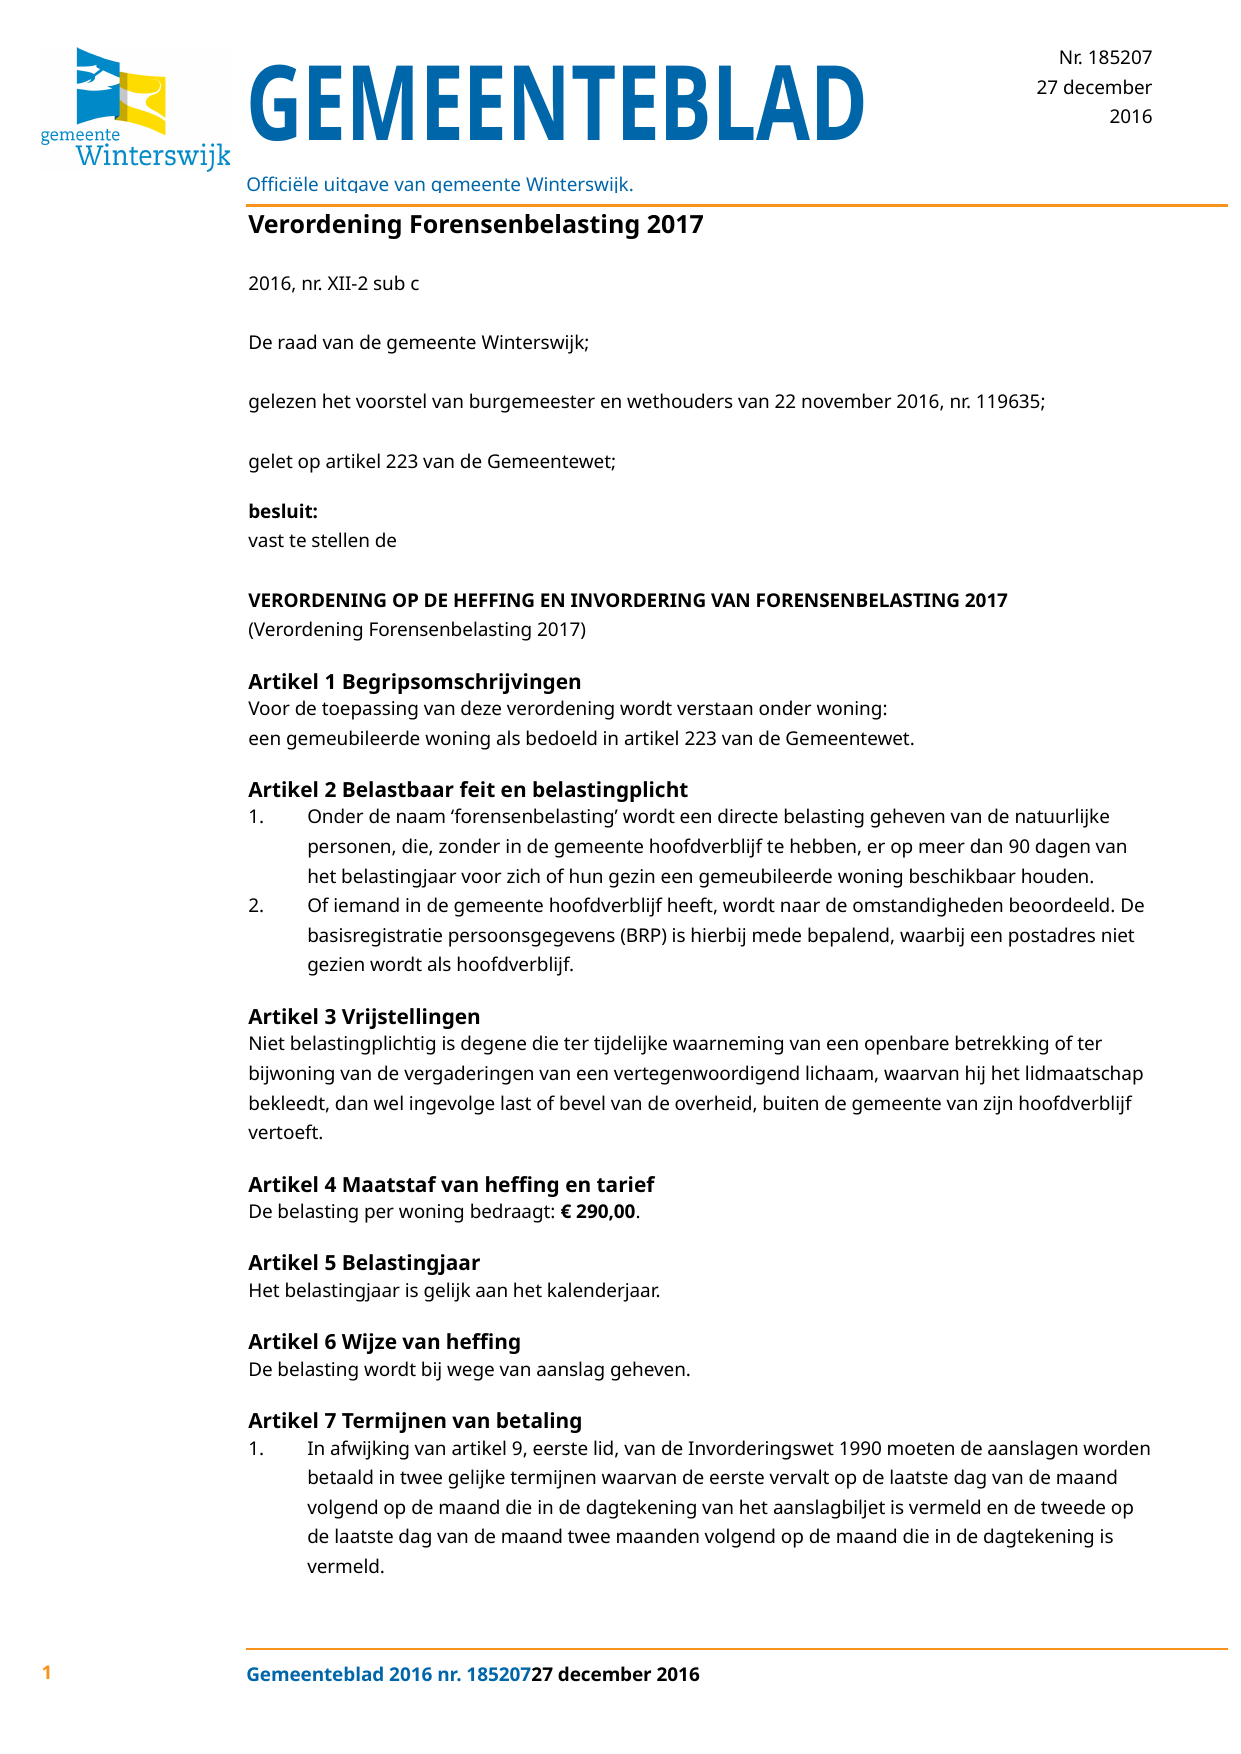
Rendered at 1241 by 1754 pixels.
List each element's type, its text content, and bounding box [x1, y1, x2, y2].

text (Verordening Forensenbelasting 2017) [248, 616, 1152, 642]
text VERORDENING OP DE HEFFING EN INVORDERING VAN FORENSENBELASTING 2017 [248, 587, 1152, 613]
text Het belastingjaar is gelijk aan het kalenderjaar. [248, 1277, 1152, 1303]
text De belasting wordt bij wege van aanslag geheven. [248, 1356, 1152, 1382]
picture [225, 153, 231, 162]
text Verordening Forensenbelasting 2017 [248, 207, 1152, 241]
text De raad van de gemeente Winterswijk; [248, 329, 1152, 355]
text Niet belastingplichtig is degene die ter tijdelijke waarneming van een openbare betrekking of ter bijwoning van de vergaderingen van een vertegenwoordigend lichaam, waarvan hij het lidmaatschap bekleedt, dan wel ingevolge last of bevel van de overheid, buiten de gemeente van zijn hoofdverblijf vertoeft. [248, 1031, 1152, 1145]
text Artikel 6 Wijze van heffing [248, 1327, 1152, 1356]
text besluit: [248, 498, 1152, 524]
text Artikel 2 Belastbaar feit en belastingplicht [248, 775, 1152, 804]
text Artikel 3 Vrijstellingen [248, 1002, 1152, 1031]
text Artikel 4 Maatstaf van heffing en tarief [248, 1170, 1152, 1198]
text gelet op artikel 223 van de Gemeentewet; [248, 448, 1152, 473]
text 2016, nr. XII-2 sub c [248, 270, 1152, 296]
text Voor de toepassing van deze verordening wordt verstaan onder woning: [248, 695, 1152, 721]
list Onder de naam ‘forensenbelasting’ wordt een directe belasting geheven van de natuurlijke personen, die, zonder in de gemeente hoofdverblijf te hebben, er op meer dan 90 dagen van het belastingjaar voor zich of hun gezin een gemeubileerde woning beschikbaar houden. [248, 804, 1152, 889]
picture [41, 47, 231, 172]
list Of iemand in de gemeente hoofdverblijf heeft, wordt naar de omstandigheden beoordeeld. De basisregistratie persoonsgegevens (BRP) is hierbij mede bepalend, waarbij een postadres niet gezien wordt als hoofdverblijf. [248, 892, 1152, 977]
text Artikel 7 Termijnen van betaling [248, 1406, 1152, 1435]
text De belasting per woning bedraagt: € 290,00. [248, 1198, 1152, 1224]
text vast te stellen de [248, 528, 1152, 553]
text Artikel 5 Belastingjaar [248, 1248, 1152, 1277]
list In afwijking van artikel 9, eerste lid, van de Invorderingswet 1990 moeten de aanslagen worden betaald in twee gelijke termijnen waarvan de eerste vervalt op de laatste dag van de maand volgend op de maand die in de dagtekening van het aanslagbiljet is vermeld en de tweede op de laatste dag van de maand twee maanden volgend op de maand die in de dagtekening is vermeld. [248, 1435, 1152, 1579]
text een gemeubileerde woning als bedoeld in artikel 223 van de Gemeentewet. [248, 725, 1152, 751]
text gelezen het voorstel van burgemeester en wethouders van 22 november 2016, nr. 119635; [248, 389, 1152, 414]
text Artikel 1 Begripsomschrijvingen [248, 667, 1152, 695]
